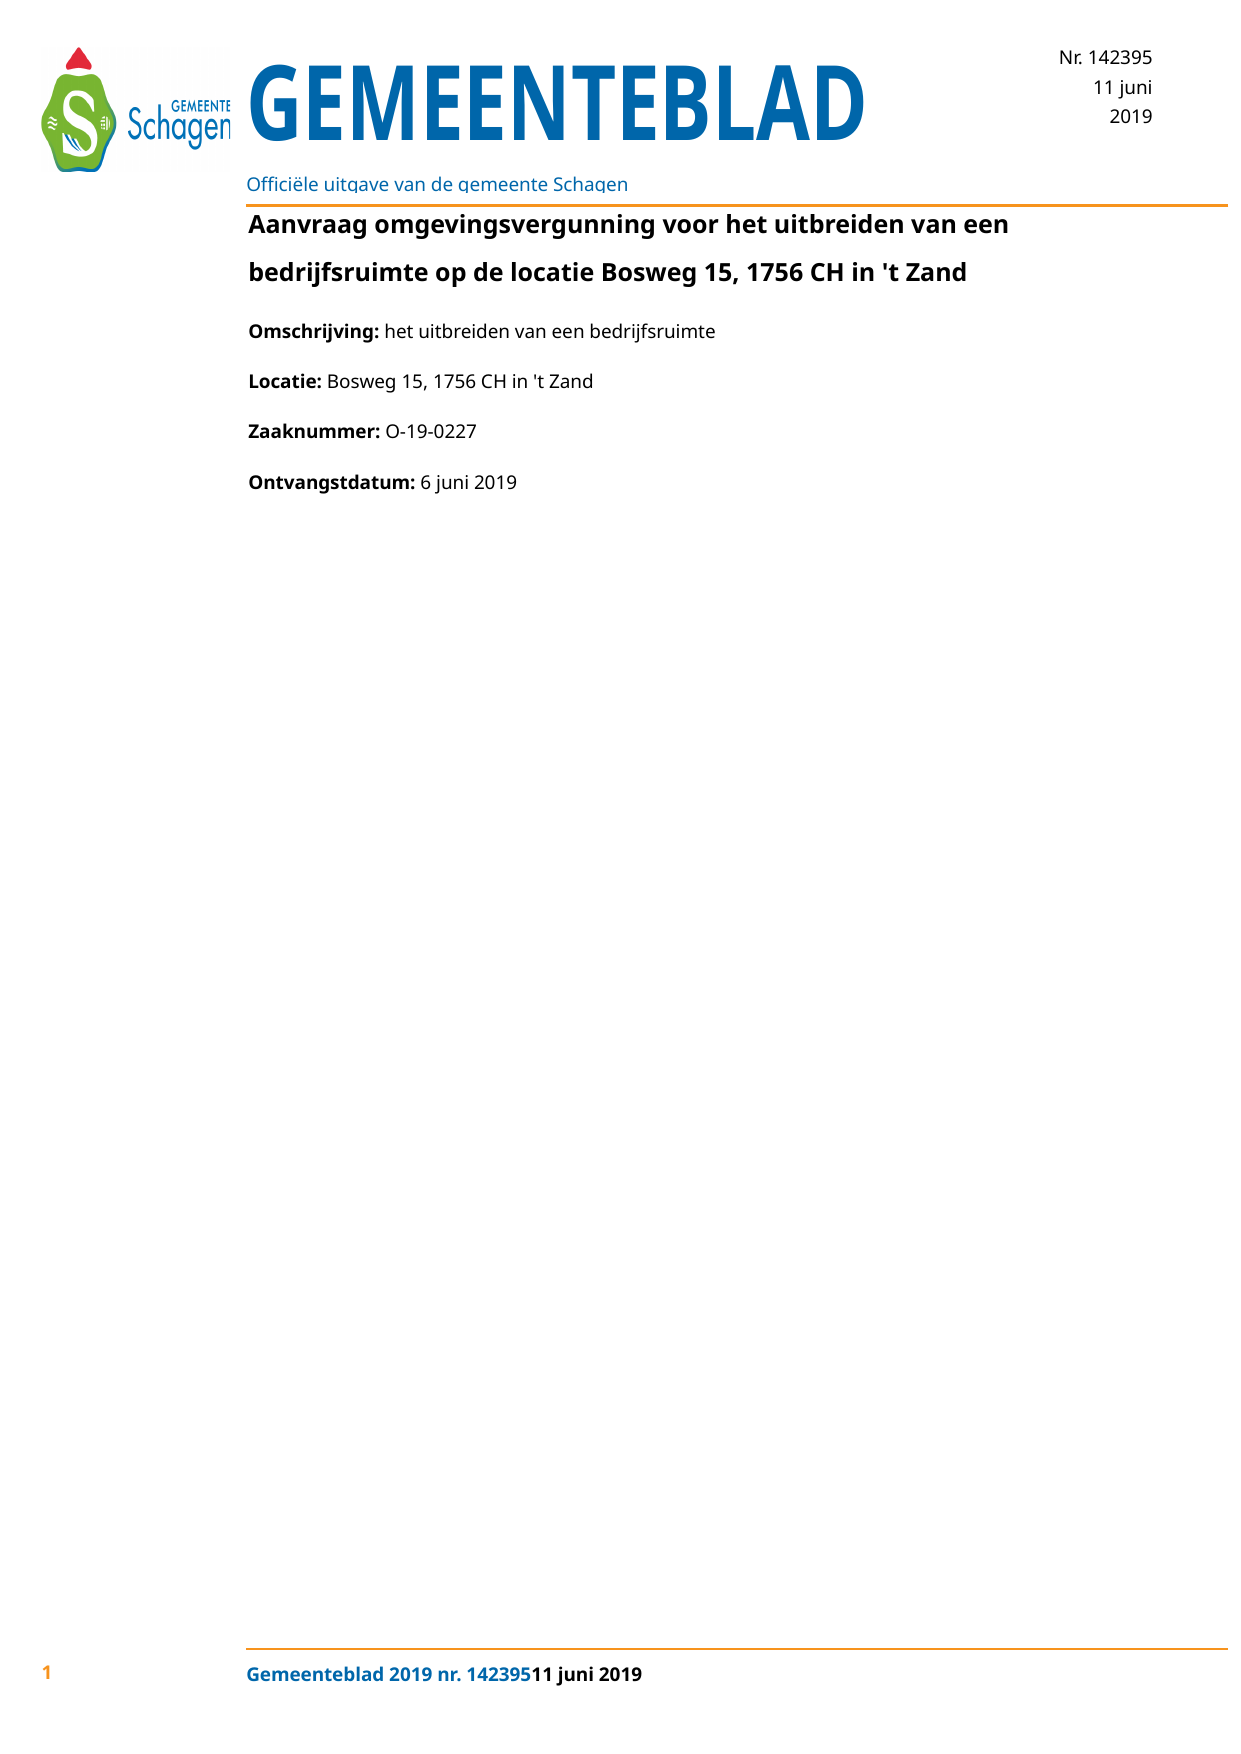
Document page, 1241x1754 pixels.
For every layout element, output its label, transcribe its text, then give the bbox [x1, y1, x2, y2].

text Aanvraag omgevingsvergunning voor het uitbreiden van een bedrijfsruimte op de locatie Bosweg 15, 1756 CH in 't Zand [248, 207, 1152, 288]
text Locatie: Bosweg 15, 1756 CH in 't Zand [248, 368, 1152, 394]
text Ontvangstdatum: 6 juni 2019 [248, 469, 1152, 495]
text Omschrijving: het uitbreiden van een bedrijfsruimte [248, 318, 1152, 344]
text Zaaknummer: O-19-0227 [248, 419, 1152, 444]
picture [41, 47, 231, 172]
